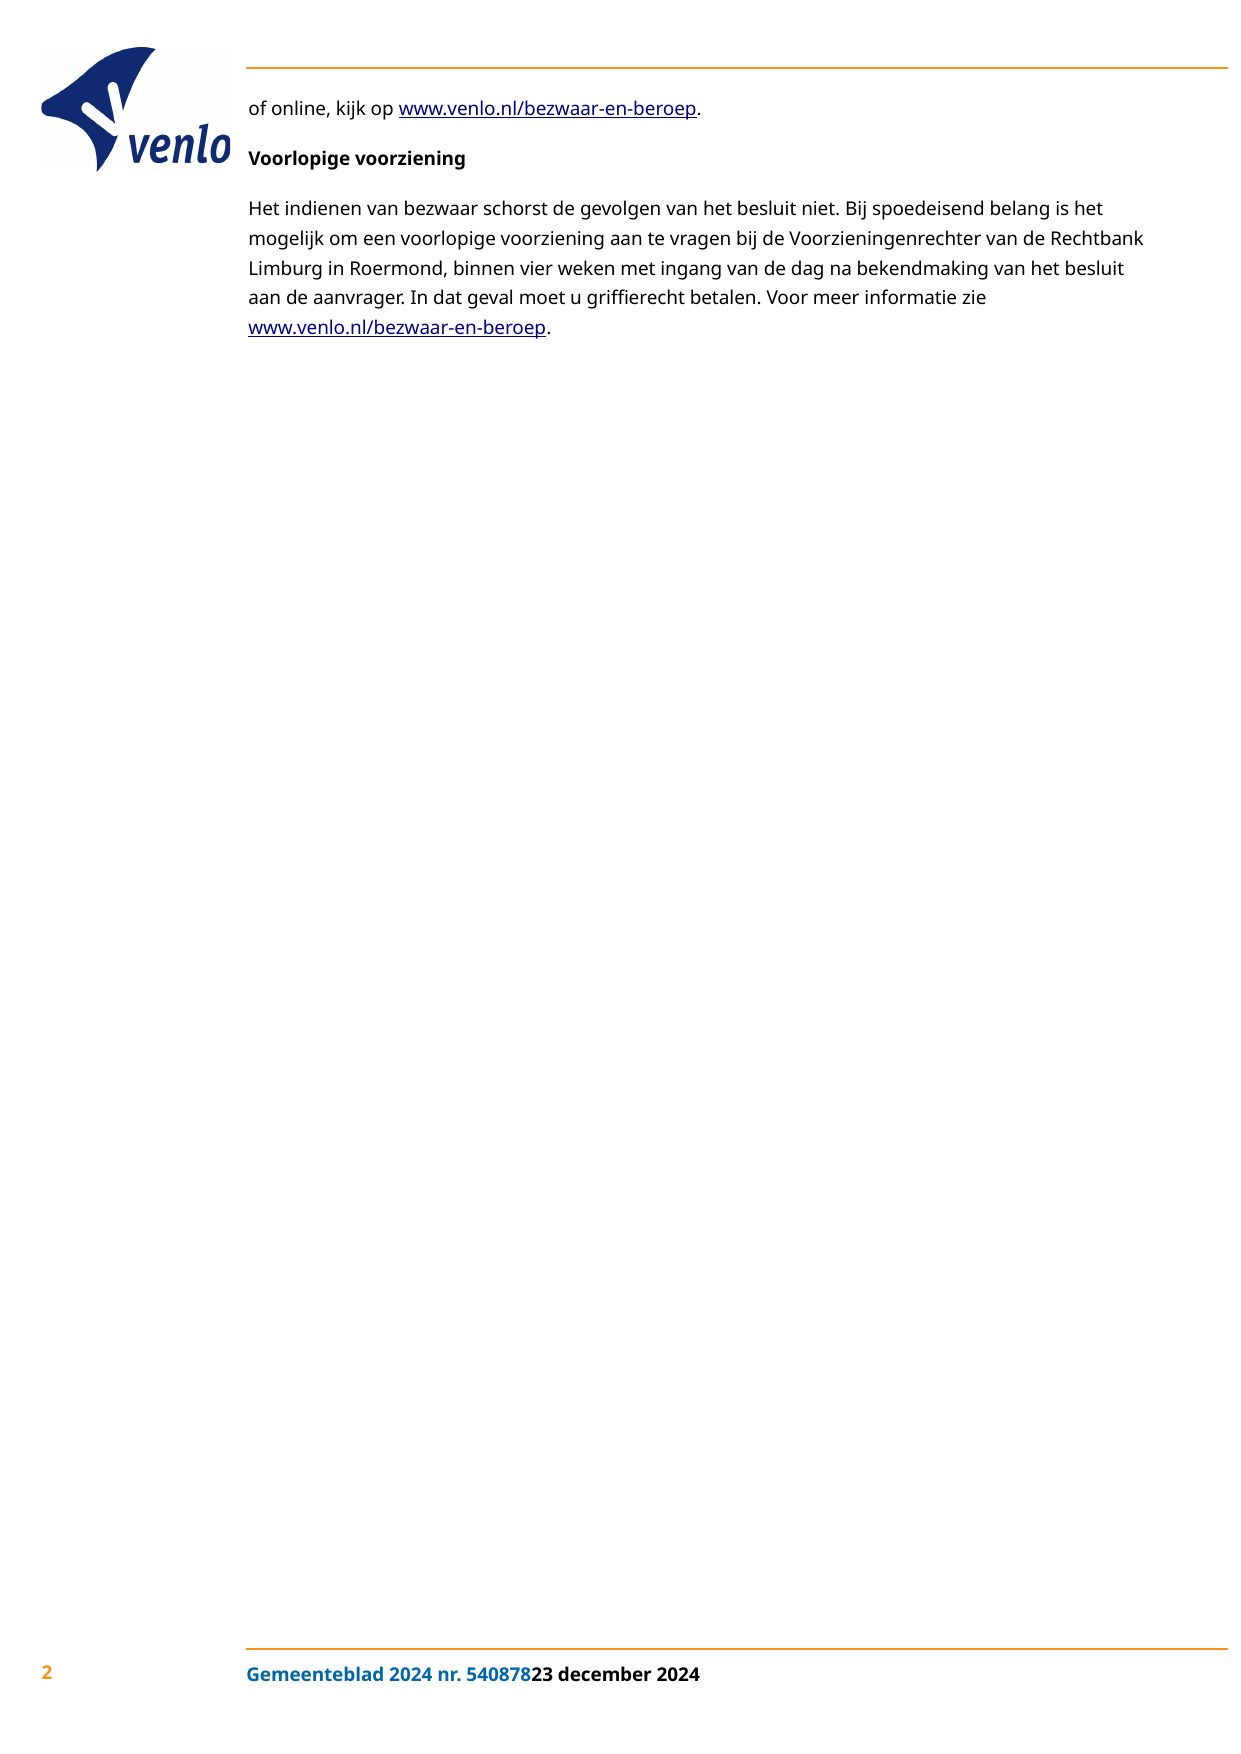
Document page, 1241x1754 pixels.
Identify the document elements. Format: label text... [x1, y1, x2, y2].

text Het indienen van bezwaar schorst de gevolgen van het besluit niet. Bij spoedeisend belang is het mogelijk om een voorlopige voorziening aan te vragen bij de Voorzieningenrechter van de Rechtbank Limburg in Roermond, binnen vier weken met ingang van de dag na bekendmaking van het besluit aan de aanvrager. In dat geval moet u griffierecht betalen. Voor meer informatie zie www.venlo.nl/bezwaar-en-beroep. [248, 196, 1152, 340]
picture [41, 47, 231, 172]
text Voorlopige voorziening [248, 145, 1152, 171]
text of online, kijk op www.venlo.nl/bezwaar-en-beroep. [248, 95, 1152, 121]
